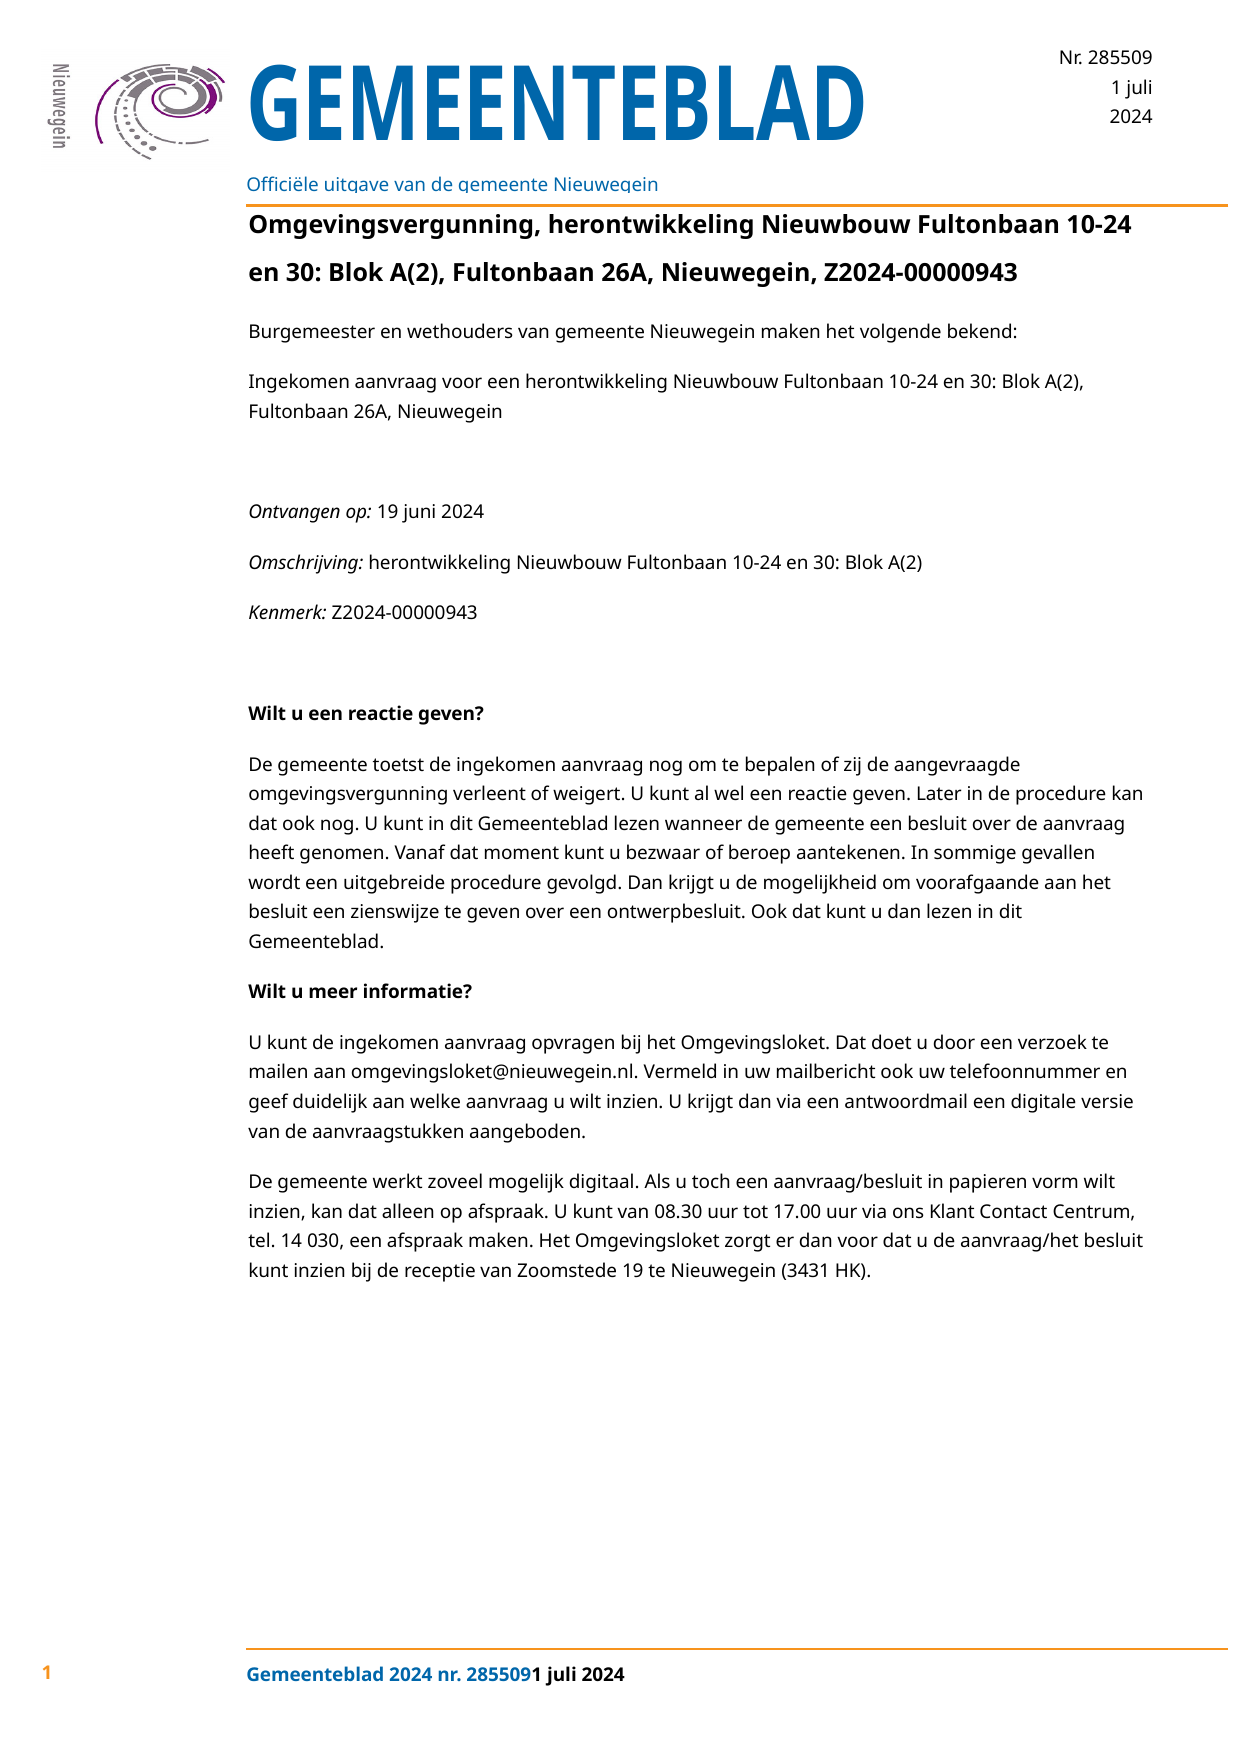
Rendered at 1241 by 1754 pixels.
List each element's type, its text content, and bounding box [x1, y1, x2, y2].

picture [41, 47, 231, 172]
text Omschrijving: herontwikkeling Nieuwbouw Fultonbaan 10-24 en 30: Blok A(2) [248, 549, 1152, 575]
text Ingekomen aanvraag voor een herontwikkeling Nieuwbouw Fultonbaan 10-24 en 30: Blok A(2), Fultonbaan 26A, Nieuwegein [248, 368, 1152, 424]
text Ontvangen op: 19 juni 2024 [248, 499, 1152, 524]
text De gemeente werkt zoveel mogelijk digitaal. Als u toch een aanvraag/besluit in papieren vorm wilt inzien, kan dat alleen op afspraak. U kunt van 08.30 uur tot 17.00 uur via ons Klant Contact Centrum, tel. 14 030, een afspraak maken. Het Omgevingsloket zorgt er dan voor dat u de aanvraag/het besluit kunt inzien bij de receptie van Zoomstede 19 te Nieuwegein (3431 HK). [248, 1168, 1152, 1283]
text Wilt u een reactie geven? [248, 700, 1152, 726]
text De gemeente toetst de ingekomen aanvraag nog om te bepalen of zij de aangevraagde omgevingsvergunning verleent of weigert. U kunt al wel een reactie geven. Later in de procedure kan dat ook nog. U kunt in dit Gemeenteblad lezen wanneer de gemeente een besluit over de aanvraag heeft genomen. Vanaf dat moment kunt u bezwaar of beroep aantekenen. In sommige gevallen wordt een uitgebreide procedure gevolgd. Dan krijgt u de mogelijkheid om voorafgaande aan het besluit een zienswijze te geven over een ontwerpbesluit. Ook dat kunt u dan lezen in dit Gemeenteblad. [248, 751, 1152, 954]
text U kunt de ingekomen aanvraag opvragen bij het Omgevingsloket. Dat doet u door een verzoek te mailen aan omgevingsloket@nieuwegein.nl. Vermeld in uw mailbericht ook uw telefoonnummer en geef duidelijk aan welke aanvraag u wilt inzien. U krijgt dan via een antwoordmail een digitale versie van de aanvraagstukken aangeboden. [248, 1029, 1152, 1144]
text Omgevingsvergunning, herontwikkeling Nieuwbouw Fultonbaan 10-24 en 30: Blok A(2), Fultonbaan 26A, Nieuwegein, Z2024-00000943 [248, 207, 1152, 288]
text Wilt u meer informatie? [248, 979, 1152, 1004]
text Burgemeester en wethouders van gemeente Nieuwegein maken het volgende bekend: [248, 318, 1152, 344]
text Kenmerk: Z2024-00000943 [248, 599, 1152, 625]
